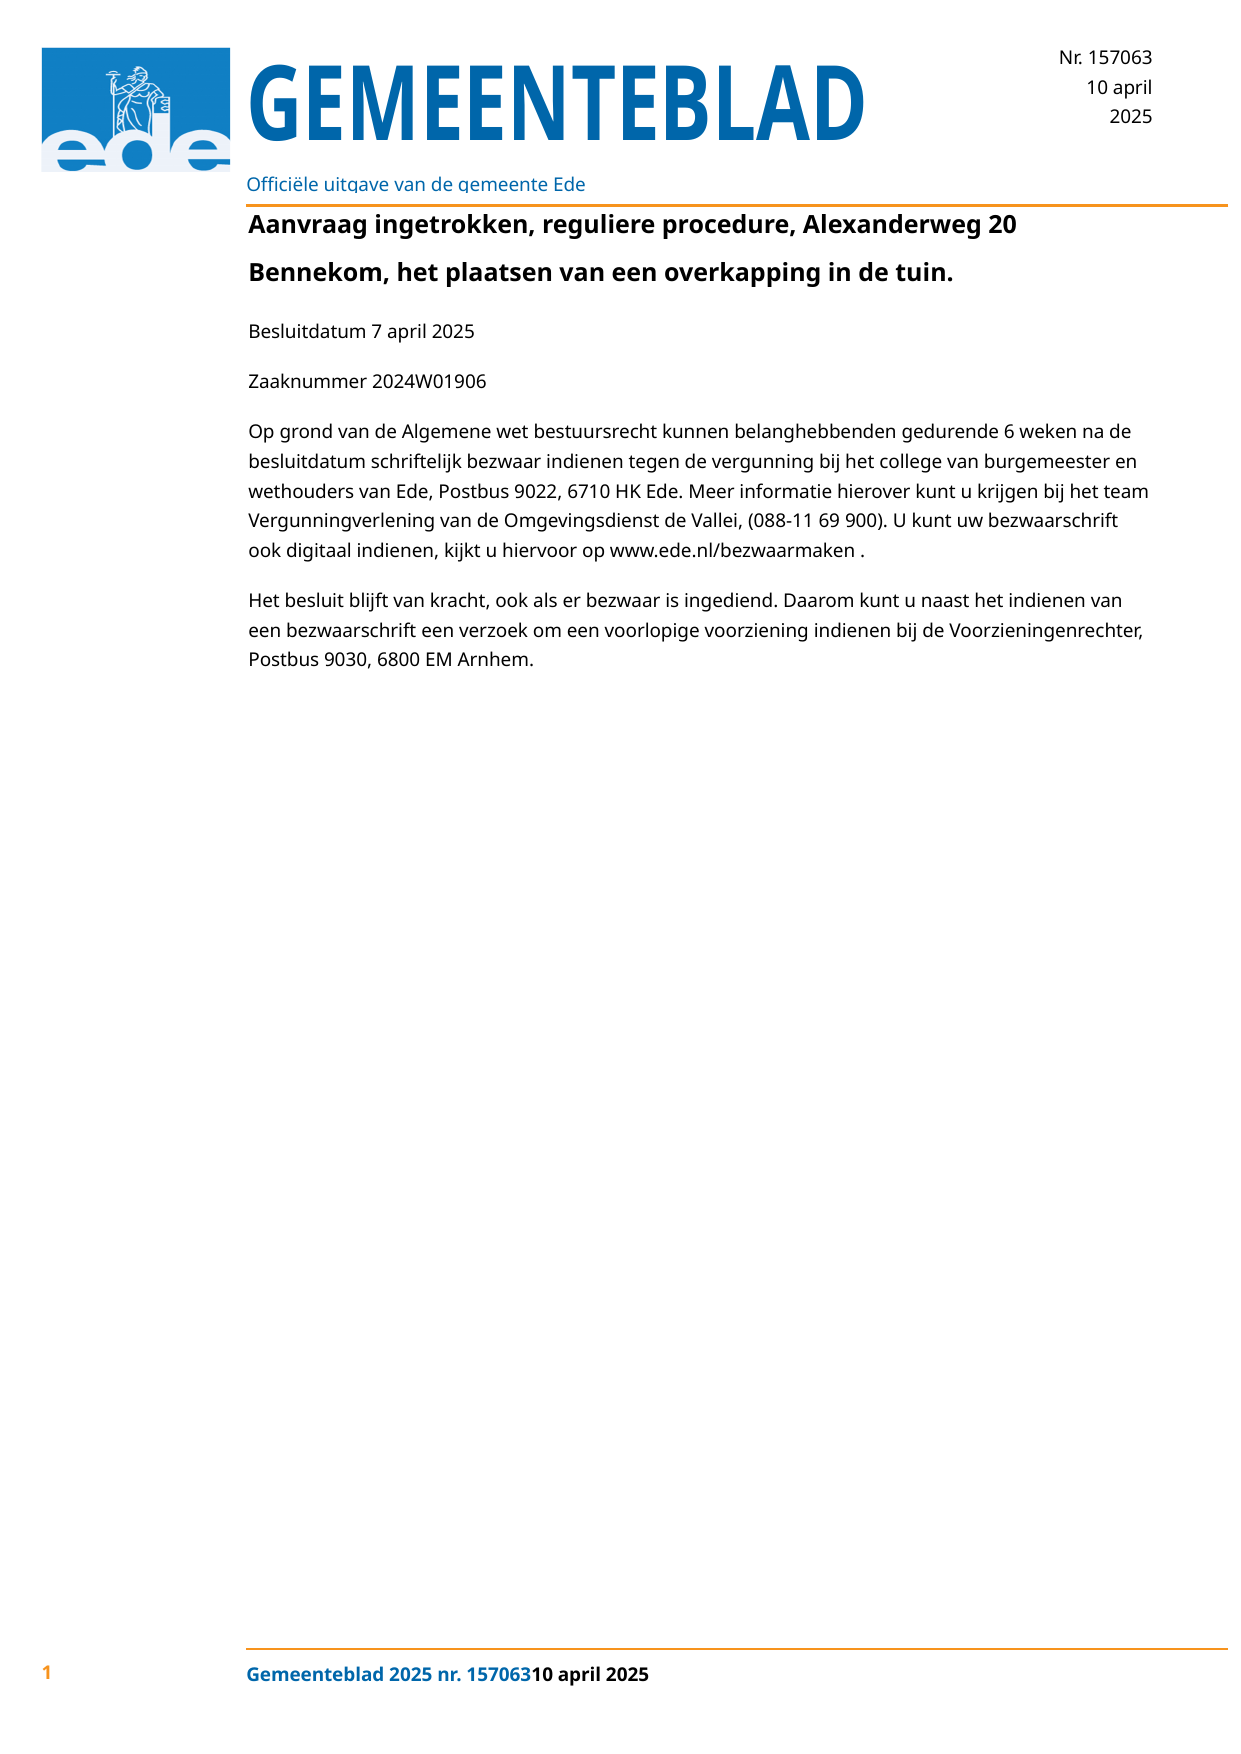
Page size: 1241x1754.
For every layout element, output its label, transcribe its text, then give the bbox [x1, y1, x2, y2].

text Aanvraag ingetrokken, reguliere procedure, Alexanderweg 20 Bennekom, het plaatsen van een overkapping in de tuin. [248, 207, 1152, 288]
picture [41, 47, 231, 172]
text Zaaknummer 2024W01906 [248, 368, 1152, 394]
text Besluitdatum 7 april 2025 [248, 318, 1152, 344]
text Op grond van de Algemene wet bestuursrecht kunnen belanghebbenden gedurende 6 weken na de besluitdatum schriftelijk bezwaar indienen tegen de vergunning bij het college van burgemeester en wethouders van Ede, Postbus 9022, 6710 HK Ede. Meer informatie hierover kunt u krijgen bij het team Vergunningverlening van de Omgevingsdienst de Vallei, (088-11 69 900). U kunt uw bezwaarschrift ook digitaal indienen, kijkt u hiervoor op www.ede.nl/bezwaarmaken . [248, 419, 1152, 563]
text Het besluit blijft van kracht, ook als er bezwaar is ingediend. Daarom kunt u naast het indienen van een bezwaarschrift een verzoek om een voorlopige voorziening indienen bij de Voorzieningenrechter, Postbus 9030, 6800 EM Arnhem. [248, 587, 1152, 672]
